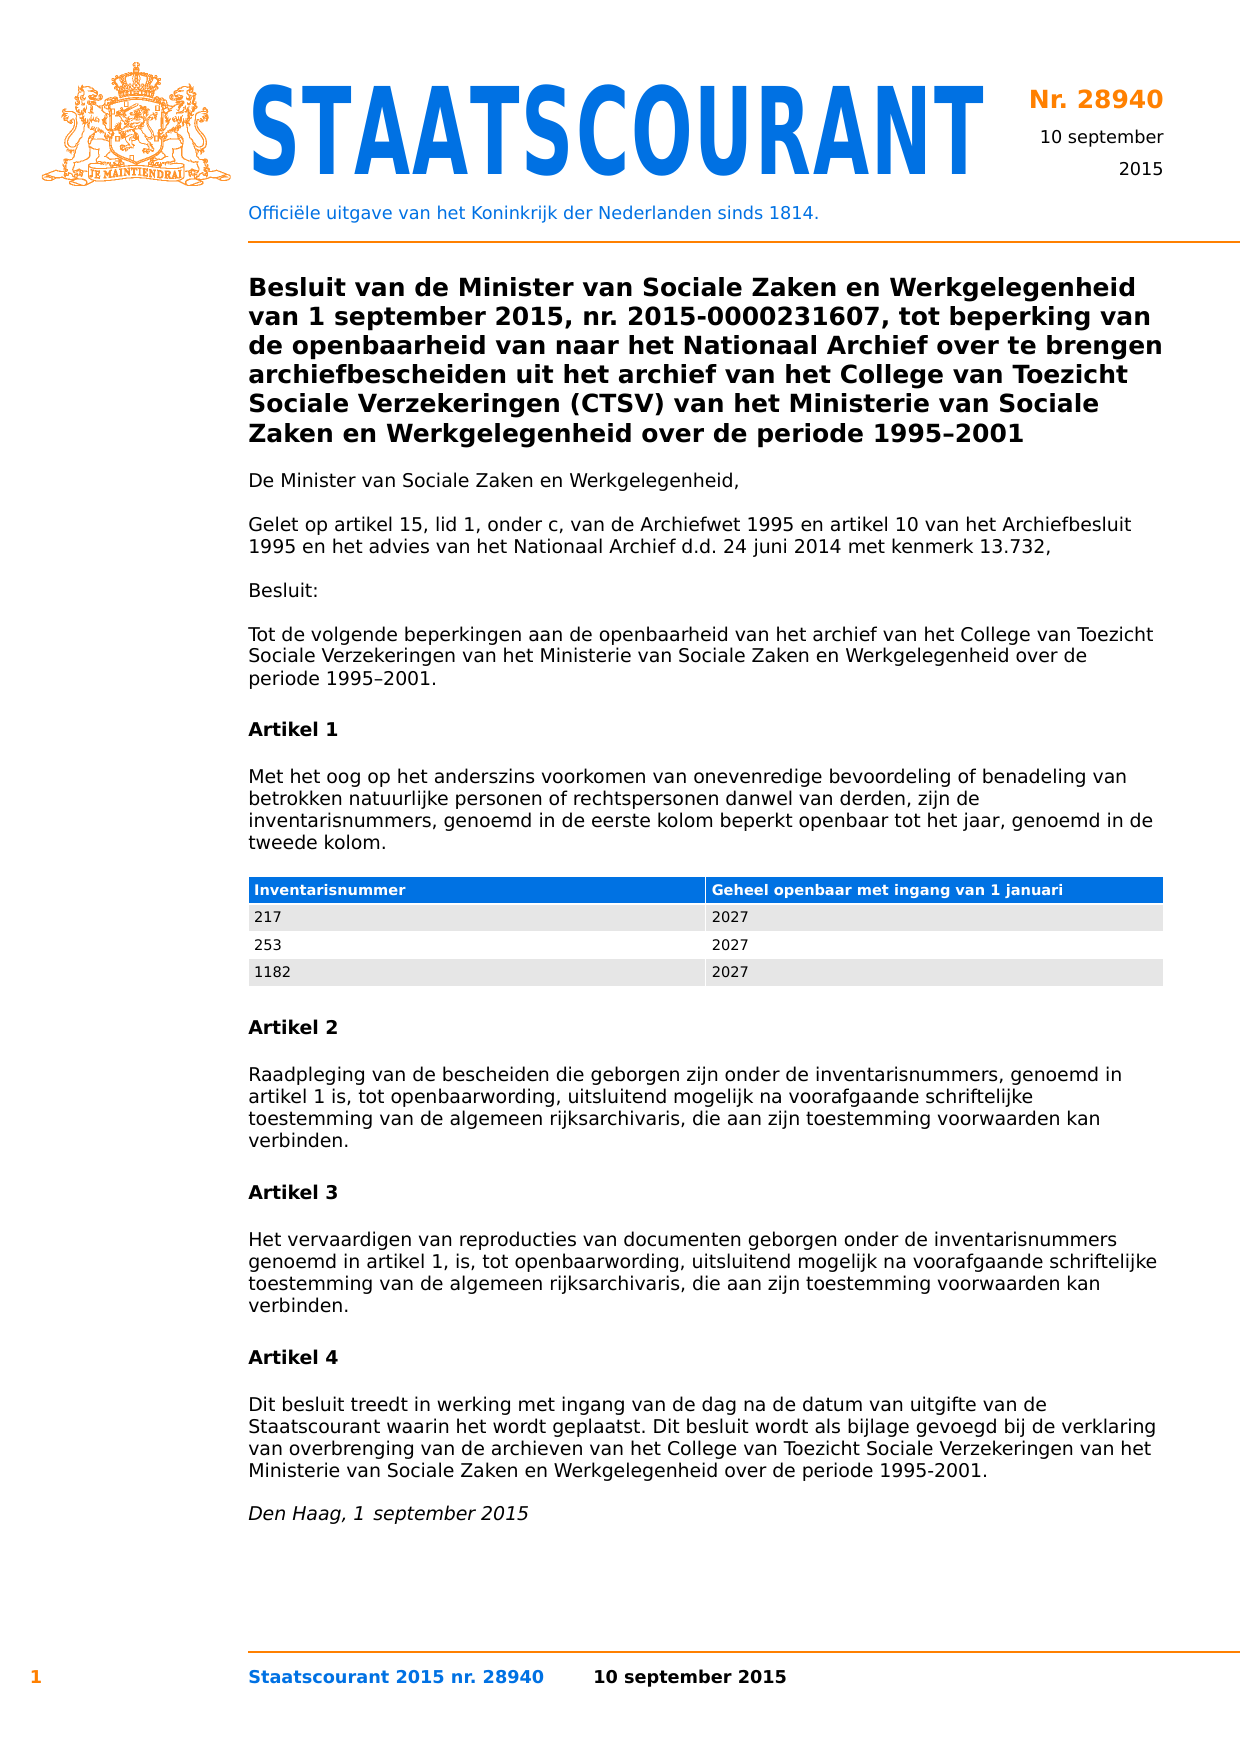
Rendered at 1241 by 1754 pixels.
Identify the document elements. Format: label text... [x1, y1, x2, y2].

text Het vervaardigen van reproducties van documenten geborgen onder de inventarisnummers genoemd in artikel 1, is, tot openbaarwording, uitsluitend mogelijk na voorafgaande schriftelijke toestemming van de algemeen rijksarchivaris, die aan zijn toestemming voorwaarden kan verbinden. [248, 1229, 1163, 1317]
table_header [25, 62, 248, 241]
table_cell 10 september [998, 121, 1240, 153]
table_cell 2027 [706, 959, 1163, 986]
subtitle Artikel 4 [248, 1347, 1163, 1368]
table_cell 1182 [249, 959, 705, 986]
subtitle Artikel 3 [248, 1182, 1163, 1204]
text Met het oog op het anderszins voorkomen van onevenredige bevoordeling of benadeling van betrokken natuurlijke personen of rechtspersonen danwel van derden, zijn de inventarisnummers, genoemd in de eerste kolom beperkt openbaar tot het jaar, genoemd in de tweede kolom. [248, 766, 1163, 854]
text Dit besluit treedt in werking met ingang van de dag na de datum van uitgifte van de Staatscourant waarin het wordt geplaatst. Dit besluit wordt als bijlage gevoegd bij de verklaring van overbrenging van de archieven van het College van Toezicht Sociale Verzekeringen van het Ministerie van Sociale Zaken en Werkgelegenheid over de periode 1995-2001. [248, 1393, 1163, 1481]
table_header Geheel openbaar met ingang van 1 januari [706, 877, 1163, 903]
text Den Haag, 1 september 2015 [248, 1503, 1163, 1525]
subtitle Artikel 2 [248, 1017, 1163, 1039]
text Gelet op artikel 15, lid 1, onder c, van de Archiefwet 1995 en artikel 10 van het Archiefbesluit 1995 en het advies van het Nationaal Archief d.d. 24 juni 2014 met kenmerk 13.732, [248, 514, 1163, 558]
picture [41, 62, 231, 186]
table_cell Officiële uitgave van het Koninkrijk der Nederlanden sinds 1814. [248, 203, 1240, 241]
table_cell 217 [249, 905, 705, 931]
table_header STAATSCOURANT [248, 62, 998, 203]
text Tot de volgende beperkingen aan de openbaarheid van het archief van het College van Toezicht Sociale Verzekeringen van het Ministerie van Sociale Zaken en Werkgelegenheid over de periode 1995–2001. [248, 623, 1163, 689]
table_header Inventarisnummer [249, 877, 705, 903]
table_cell 2027 [706, 932, 1163, 958]
text De Minister van Sociale Zaken en Werkgelegenheid, [248, 470, 1163, 492]
table_header Nr. 28940 [998, 62, 1240, 121]
text Raadpleging van de bescheiden die geborgen zijn onder de inventarisnummers, genoemd in artikel 1 is, tot openbaarwording, uitsluitend mogelijk na voorafgaande schriftelijke toestemming van de algemeen rijksarchivaris, die aan zijn toestemming voorwaarden kan verbinden. [248, 1064, 1163, 1152]
table_cell 2015 [998, 153, 1240, 203]
text Besluit: [248, 579, 1163, 602]
table_cell 253 [249, 932, 705, 958]
table_cell 2027 [706, 905, 1163, 931]
subtitle Artikel 1 [248, 719, 1163, 741]
subtitle Besluit van de Minister van Sociale Zaken en Werkgelegenheid van 1 september 2015, nr. 2015-0000231607, tot beperking van de openbaarheid van naar het Nationaal Archief over te brengen archiefbescheiden uit het archief van het College van Toezicht Sociale Verzekeringen (CTSV) van het Ministerie van Sociale Zaken en Werkgelegenheid over de periode 1995–2001 [248, 273, 1163, 448]
